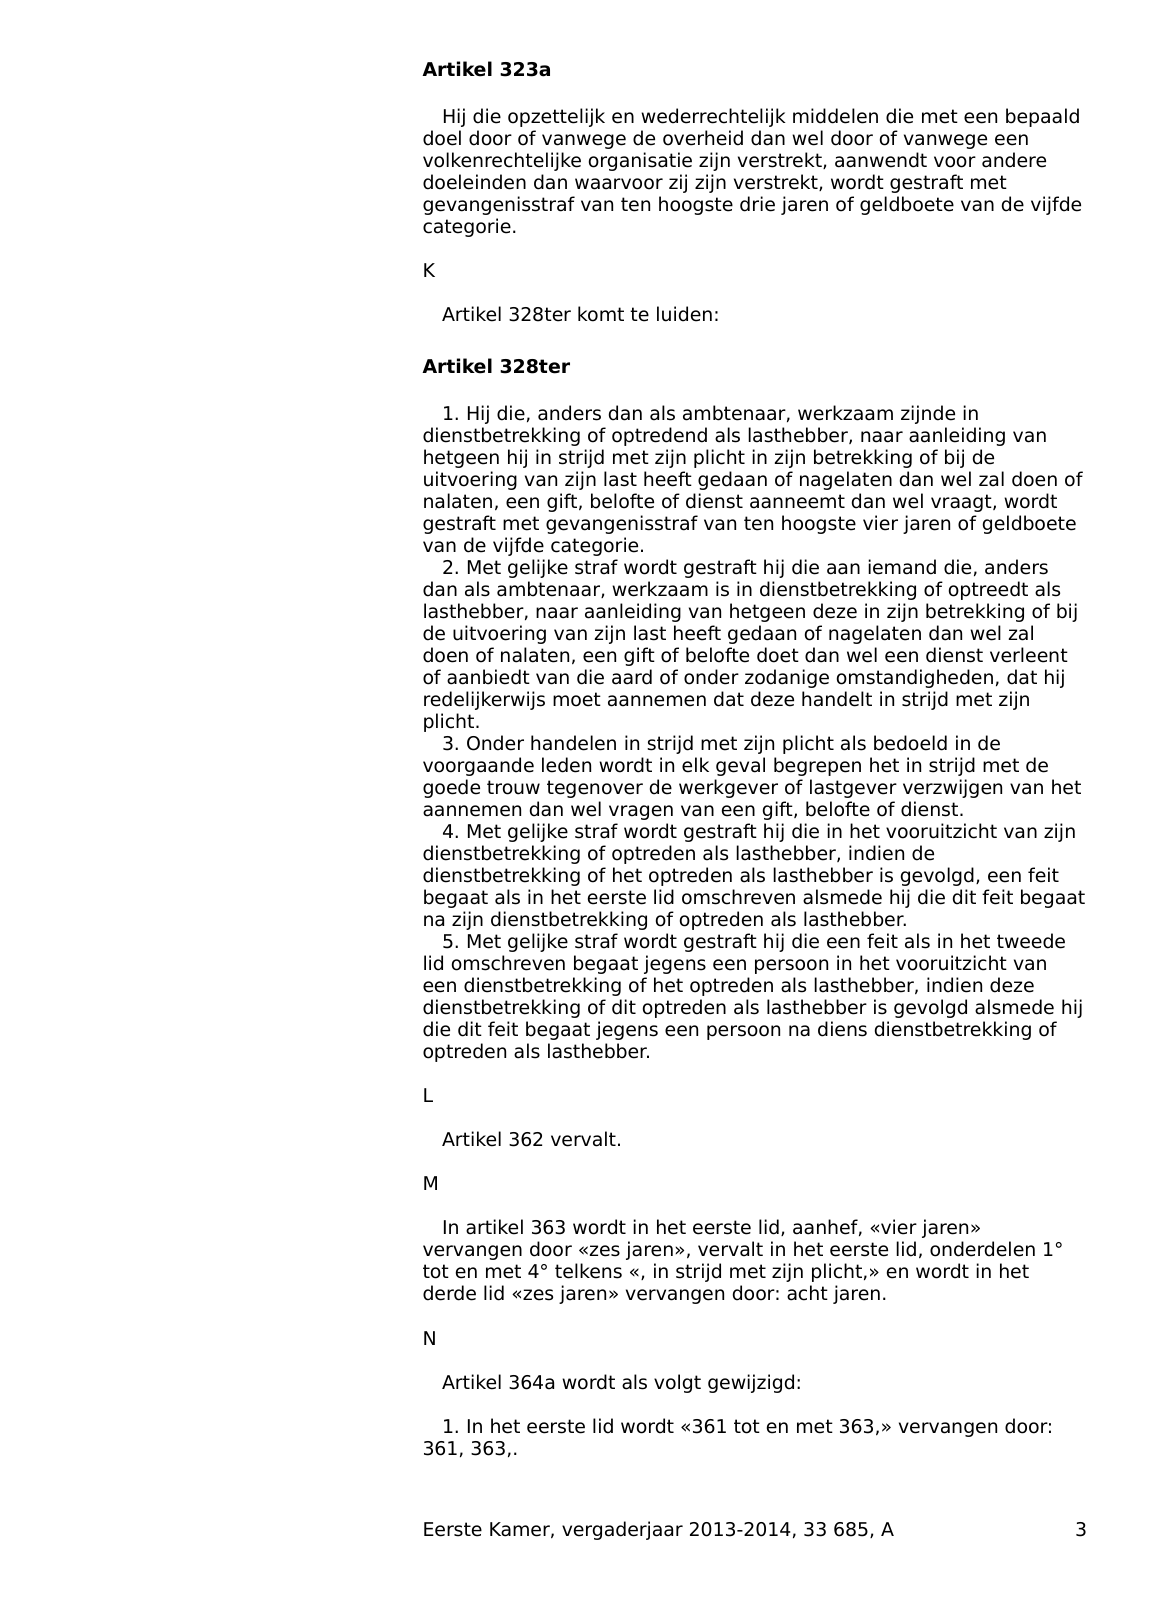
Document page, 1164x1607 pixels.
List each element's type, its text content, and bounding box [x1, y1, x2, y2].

text Artikel 362 vervalt. [422, 1129, 1087, 1151]
subtitle Artikel 323a [422, 59, 1087, 81]
text 3. Onder handelen in strijd met zijn plicht als bedoeld in de voorgaande leden wordt in elk geval begrepen het in strijd met de goede trouw tegenover de werkgever of lastgever verzwijgen van het aannemen dan wel vragen van een gift, belofte of dienst. [422, 733, 1087, 821]
text K [422, 260, 1087, 282]
text In artikel 363 wordt in het eerste lid, aanhef, «vier jaren» vervangen door «zes jaren», vervalt in het eerste lid, onderdelen 1° tot en met 4° telkens «, in strijd met zijn plicht,» en wordt in het derde lid «zes jaren» vervangen door: acht jaren. [422, 1217, 1087, 1305]
text L [422, 1085, 1087, 1107]
text Artikel 364a wordt als volgt gewijzigd: [422, 1372, 1087, 1393]
text 4. Met gelijke straf wordt gestraft hij die in het vooruitzicht van zijn dienstbetrekking of optreden als lasthebber, indien de dienstbetrekking of het optreden als lasthebber is gevolgd, een feit begaat als in het eerste lid omschreven alsmede hij die dit feit begaat na zijn dienstbetrekking of optreden als lasthebber. [422, 821, 1087, 931]
text M [422, 1173, 1087, 1195]
text 5. Met gelijke straf wordt gestraft hij die een feit als in het tweede lid omschreven begaat jegens een persoon in het vooruitzicht van een dienstbetrekking of het optreden als lasthebber, indien deze dienstbetrekking of dit optreden als lasthebber is gevolgd alsmede hij die dit feit begaat jegens een persoon na diens dienstbetrekking of optreden als lasthebber. [422, 931, 1087, 1063]
text 1. In het eerste lid wordt «361 tot en met 363,» vervangen door: 361, 363,. [422, 1416, 1087, 1460]
text 1. Hij die, anders dan als ambtenaar, werkzaam zijnde in dienstbetrekking of optredend als lasthebber, naar aanleiding van hetgeen hij in strijd met zijn plicht in zijn betrekking of bij de uitvoering van zijn last heeft gedaan of nagelaten dan wel zal doen of nalaten, een gift, belofte of dienst aanneemt dan wel vraagt, wordt gestraft met gevangenisstraf van ten hoogste vier jaren of geldboete van de vijfde categorie. [422, 403, 1087, 557]
text Artikel 328ter komt te luiden: [422, 304, 1087, 326]
subtitle Artikel 328ter [422, 356, 1087, 378]
text Hij die opzettelijk en wederrechtelijk middelen die met een bepaald doel door of vanwege de overheid dan wel door of vanwege een volkenrechtelijke organisatie zijn verstrekt, aanwendt voor andere doeleinden dan waarvoor zij zijn verstrekt, wordt gestraft met gevangenisstraf van ten hoogste drie jaren of geldboete van de vijfde categorie. [422, 106, 1087, 238]
text 2. Met gelijke straf wordt gestraft hij die aan iemand die, anders dan als ambtenaar, werkzaam is in dienstbetrekking of optreedt als lasthebber, naar aanleiding van hetgeen deze in zijn betrekking of bij de uitvoering van zijn last heeft gedaan of nagelaten dan wel zal doen of nalaten, een gift of belofte doet dan wel een dienst verleent of aanbiedt van die aard of onder zodanige omstandigheden, dat hij redelijkerwijs moet aannemen dat deze handelt in strijd met zijn plicht. [422, 557, 1087, 733]
text N [422, 1327, 1087, 1349]
